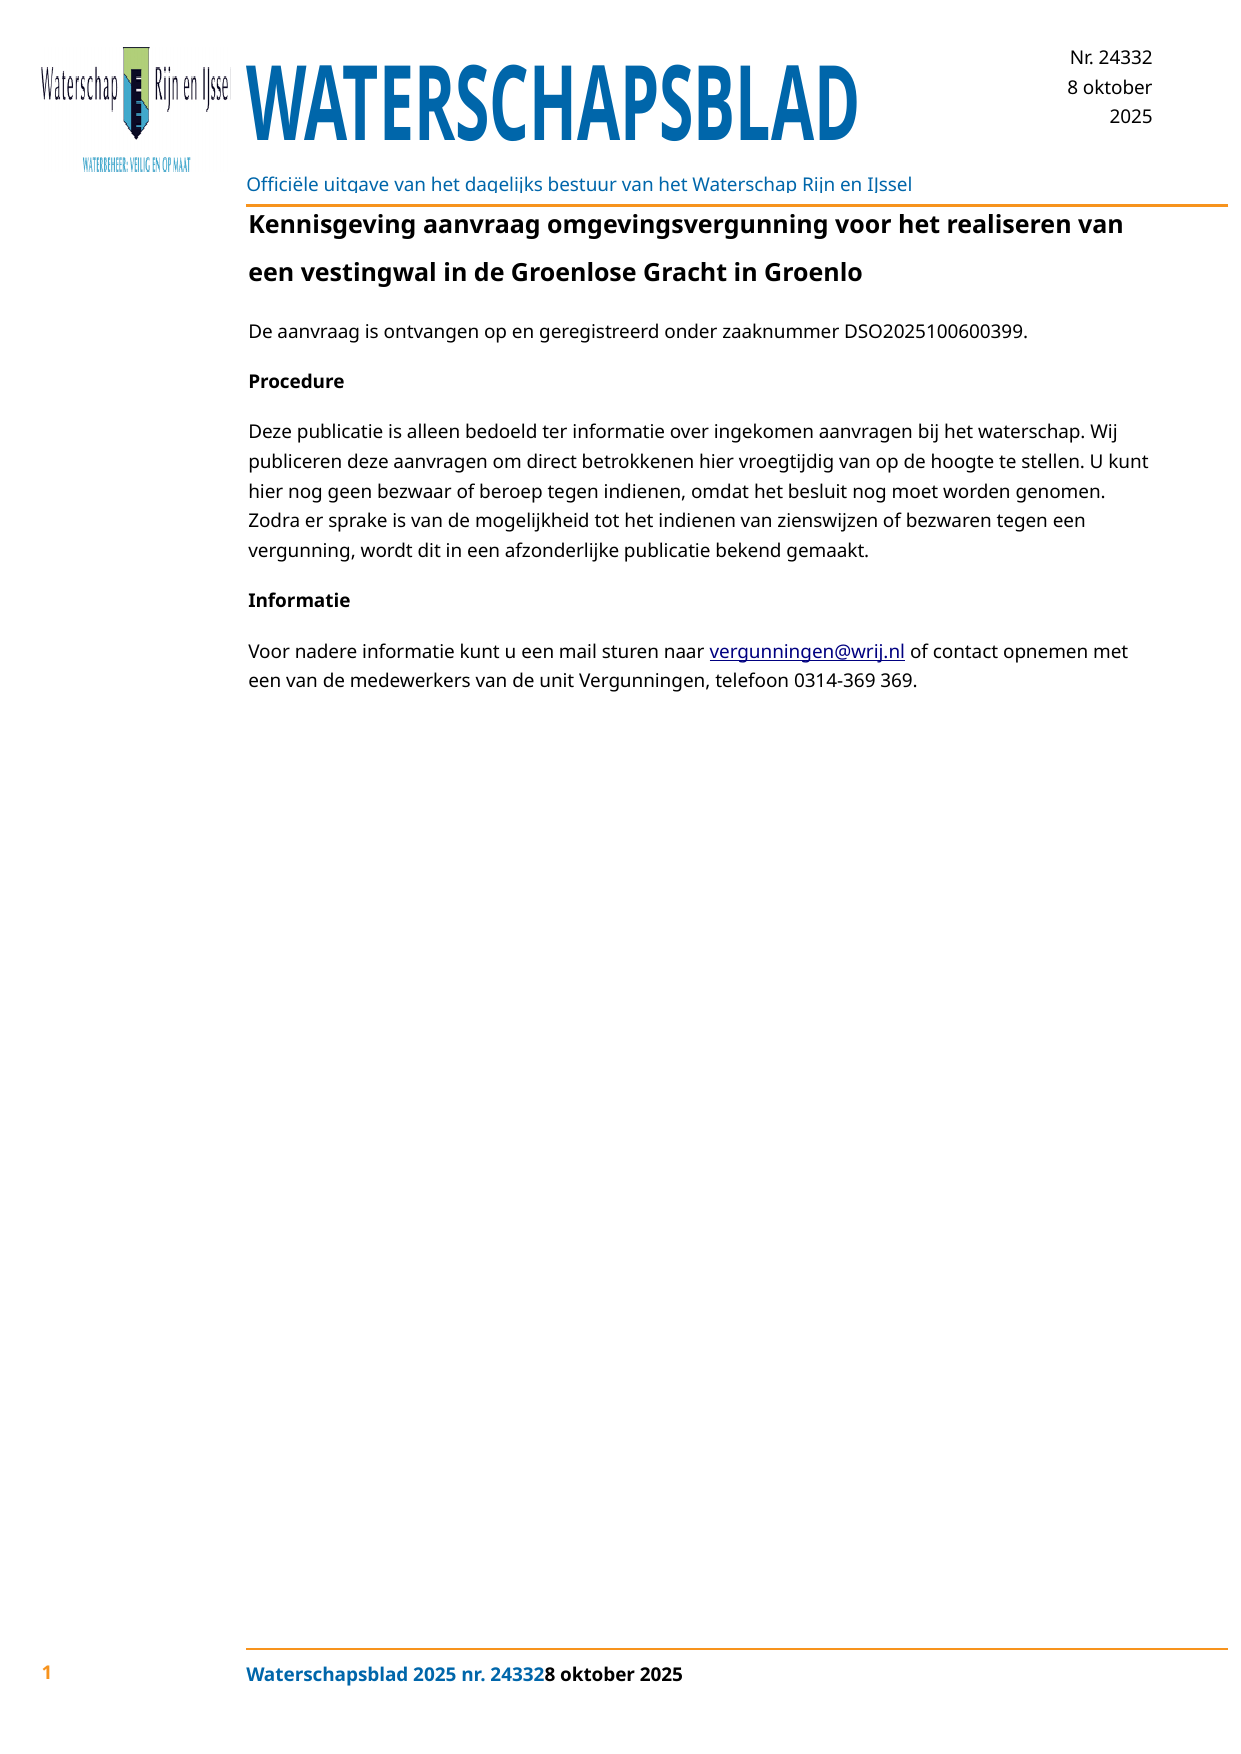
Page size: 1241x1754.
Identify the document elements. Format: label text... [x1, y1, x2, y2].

text Deze publicatie is alleen bedoeld ter informatie over ingekomen aanvragen bij het waterschap. Wij publiceren deze aanvragen om direct betrokkenen hier vroegtijdig van op de hoogte te stellen. U kunt hier nog geen bezwaar of beroep tegen indienen, omdat het besluit nog moet worden genomen. Zodra er sprake is van de mogelijkheid tot het indienen van zienswijzen of bezwaren tegen een vergunning, wordt dit in een afzonderlijke publicatie bekend gemaakt. [248, 419, 1152, 563]
picture [41, 47, 231, 172]
text De aanvraag is ontvangen op en geregistreerd onder zaaknummer DSO2025100600399. [248, 318, 1152, 344]
text Kennisgeving aanvraag omgevingsvergunning voor het realiseren van een vestingwal in de Groenlose Gracht in Groenlo [248, 207, 1152, 288]
text Voor nadere informatie kunt u een mail sturen naar vergunningen@wrij.nl of contact opnemen met een van de medewerkers van de unit Vergunningen, telefoon 0314-369 369. [248, 638, 1152, 693]
text Informatie [248, 587, 1152, 613]
text Procedure [248, 368, 1152, 394]
